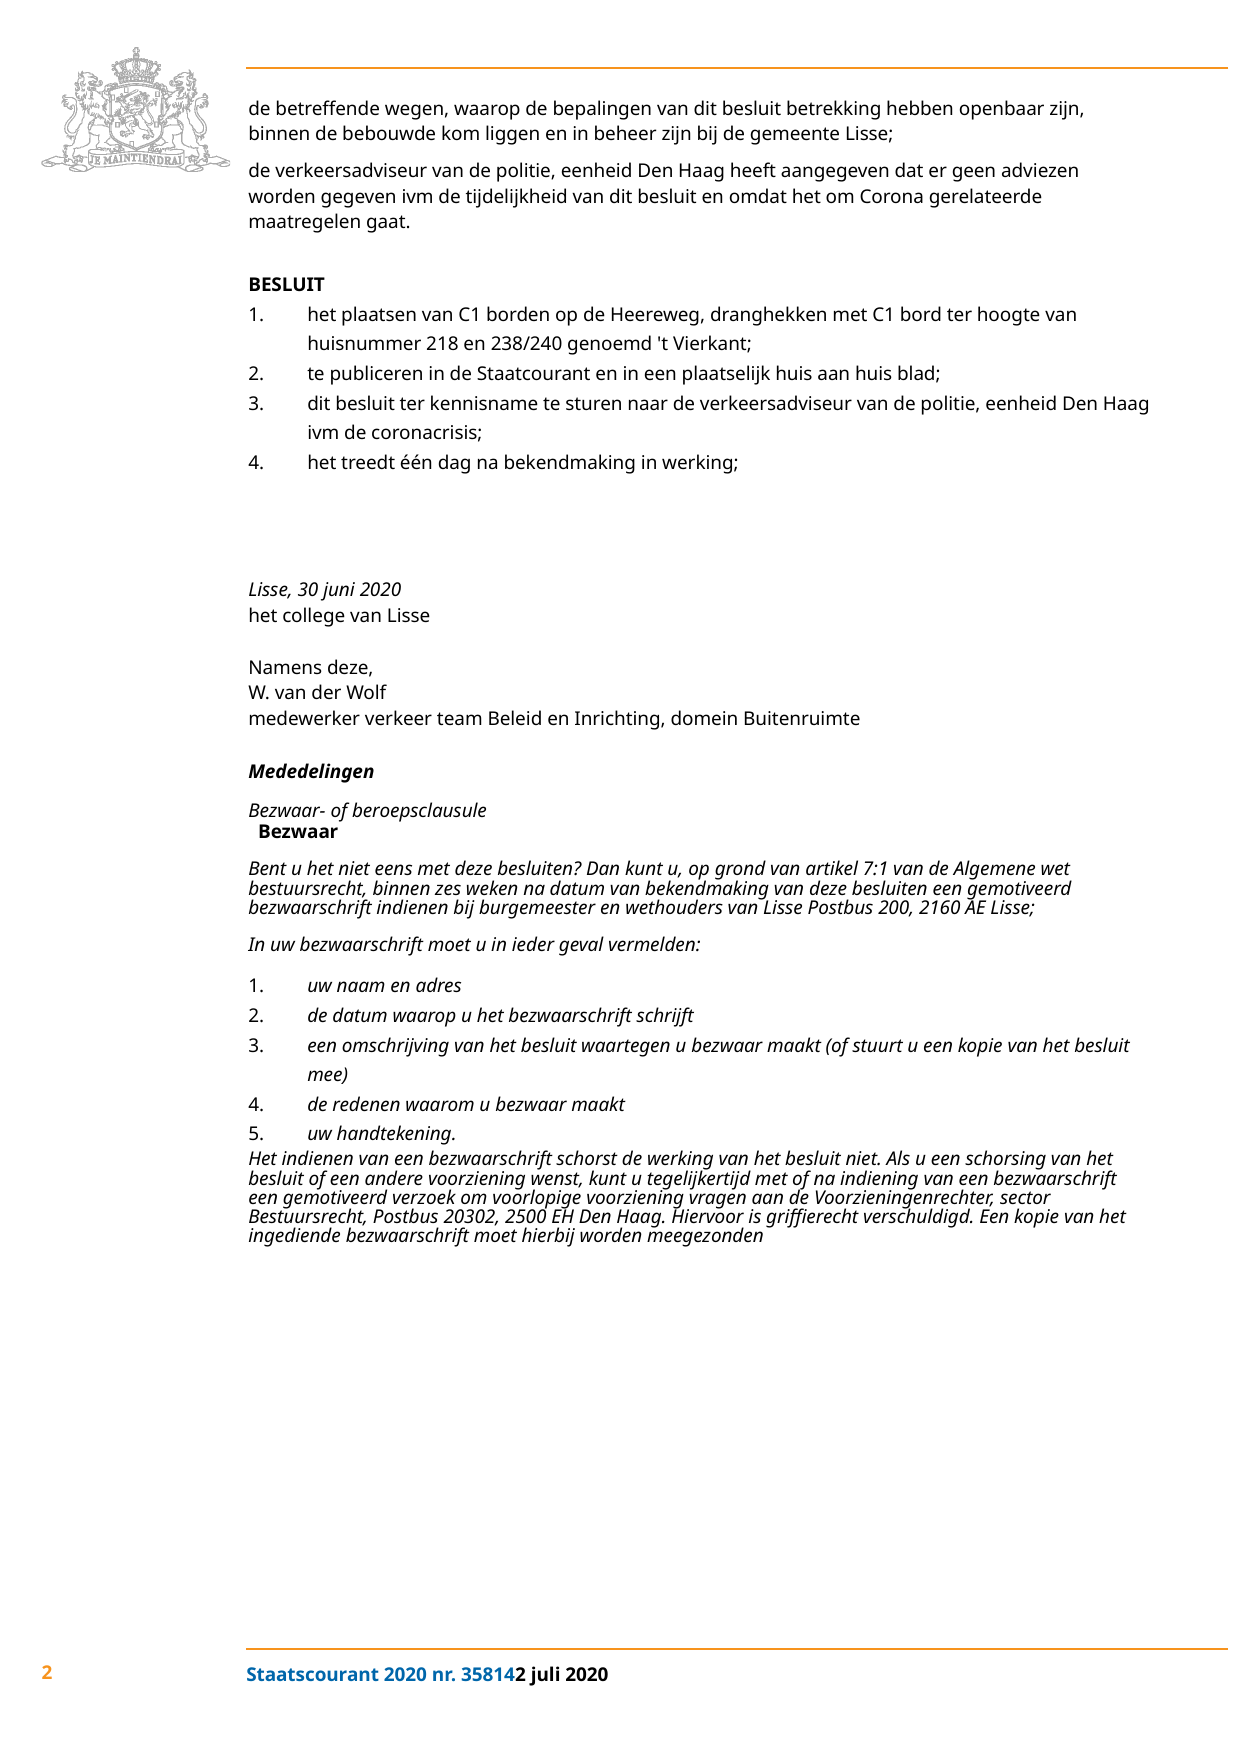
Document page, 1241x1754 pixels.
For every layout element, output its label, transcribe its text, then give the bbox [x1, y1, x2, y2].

list de redenen waarom u bezwaar maakt [248, 1091, 1152, 1117]
text In uw bezwaarschrift moet u in ieder geval vermelden: [248, 936, 1152, 955]
text Lisse, 30 juni 2020 [248, 577, 1152, 602]
list de datum waarop u het bezwaarschrift schrijft [248, 1002, 1152, 1028]
text W. van der Wolf [248, 679, 1152, 705]
list te publiceren in de Staatcourant en in een plaatselijk huis aan huis blad; [248, 360, 1152, 386]
text de betreffende wegen, waarop de bepalingen van dit besluit betrekking hebben openbaar zijn, binnen de bebouwde kom liggen en in beheer zijn bij de gemeente Lisse; [248, 95, 1152, 146]
text Bent u het niet eens met deze besluiten? Dan kunt u, op grond van artikel 7:1 van de Algemene wet bestuursrecht, binnen zes weken na datum van bekendmaking van deze besluiten een gemotiveerd bezwaarschrift indienen bij burgemeester en wethouders van Lisse Postbus 200, 2160 AE Lisse; [248, 860, 1152, 918]
list dit besluit ter kennisname te sturen naar de verkeersadviseur van de politie, eenheid Den Haag ivm de coronacrisis; [248, 390, 1152, 445]
text Bezwaar- of beroepsclausule [248, 797, 1152, 823]
text de verkeersadviseur van de politie, eenheid Den Haag heeft aangegeven dat er geen adviezen worden gegeven ivm de tijdelijkheid van dit besluit en omdat het om Corona gerelateerde maatregelen gaat. [248, 157, 1152, 234]
text het college van Lisse [248, 602, 1152, 628]
text Het indienen van een bezwaarschrift schorst de werking van het besluit niet. Als u een schorsing van het besluit of een andere voorziening wenst, kunt u tegelijkertijd met of na indiening van een bezwaarschrift een gemotiveerd verzoek om voorlopige voorziening vragen aan de Voorzieningenrechter, sector Bestuursrecht, Postbus 20302, 2500 EH Den Haag. Hiervoor is griffierecht verschuldigd. Een kopie van het ingediende bezwaarschrift moet hierbij worden meegezonden [248, 1150, 1152, 1247]
text Namens deze, [248, 654, 1152, 679]
text Mededelingen [248, 758, 1152, 784]
list uw naam en adres [248, 973, 1152, 998]
text medewerker verkeer team Beleid en Inrichting, domein Buitenruimte [248, 705, 1152, 731]
list het plaatsen van C1 borden op de Heereweg, dranghekken met C1 bord ter hoogte van huisnummer 218 en 238/240 genoemd 't Vierkant; [248, 301, 1152, 356]
text BESLUIT [248, 271, 1152, 297]
text Bezwaar [248, 823, 1152, 842]
list een omschrijving van het besluit waartegen u bezwaar maakt (of stuurt u een kopie van het besluit mee) [248, 1032, 1152, 1087]
picture [41, 47, 231, 172]
list uw handtekening. [248, 1121, 1152, 1146]
list het treedt één dag na bekendmaking in werking; [248, 449, 1152, 474]
